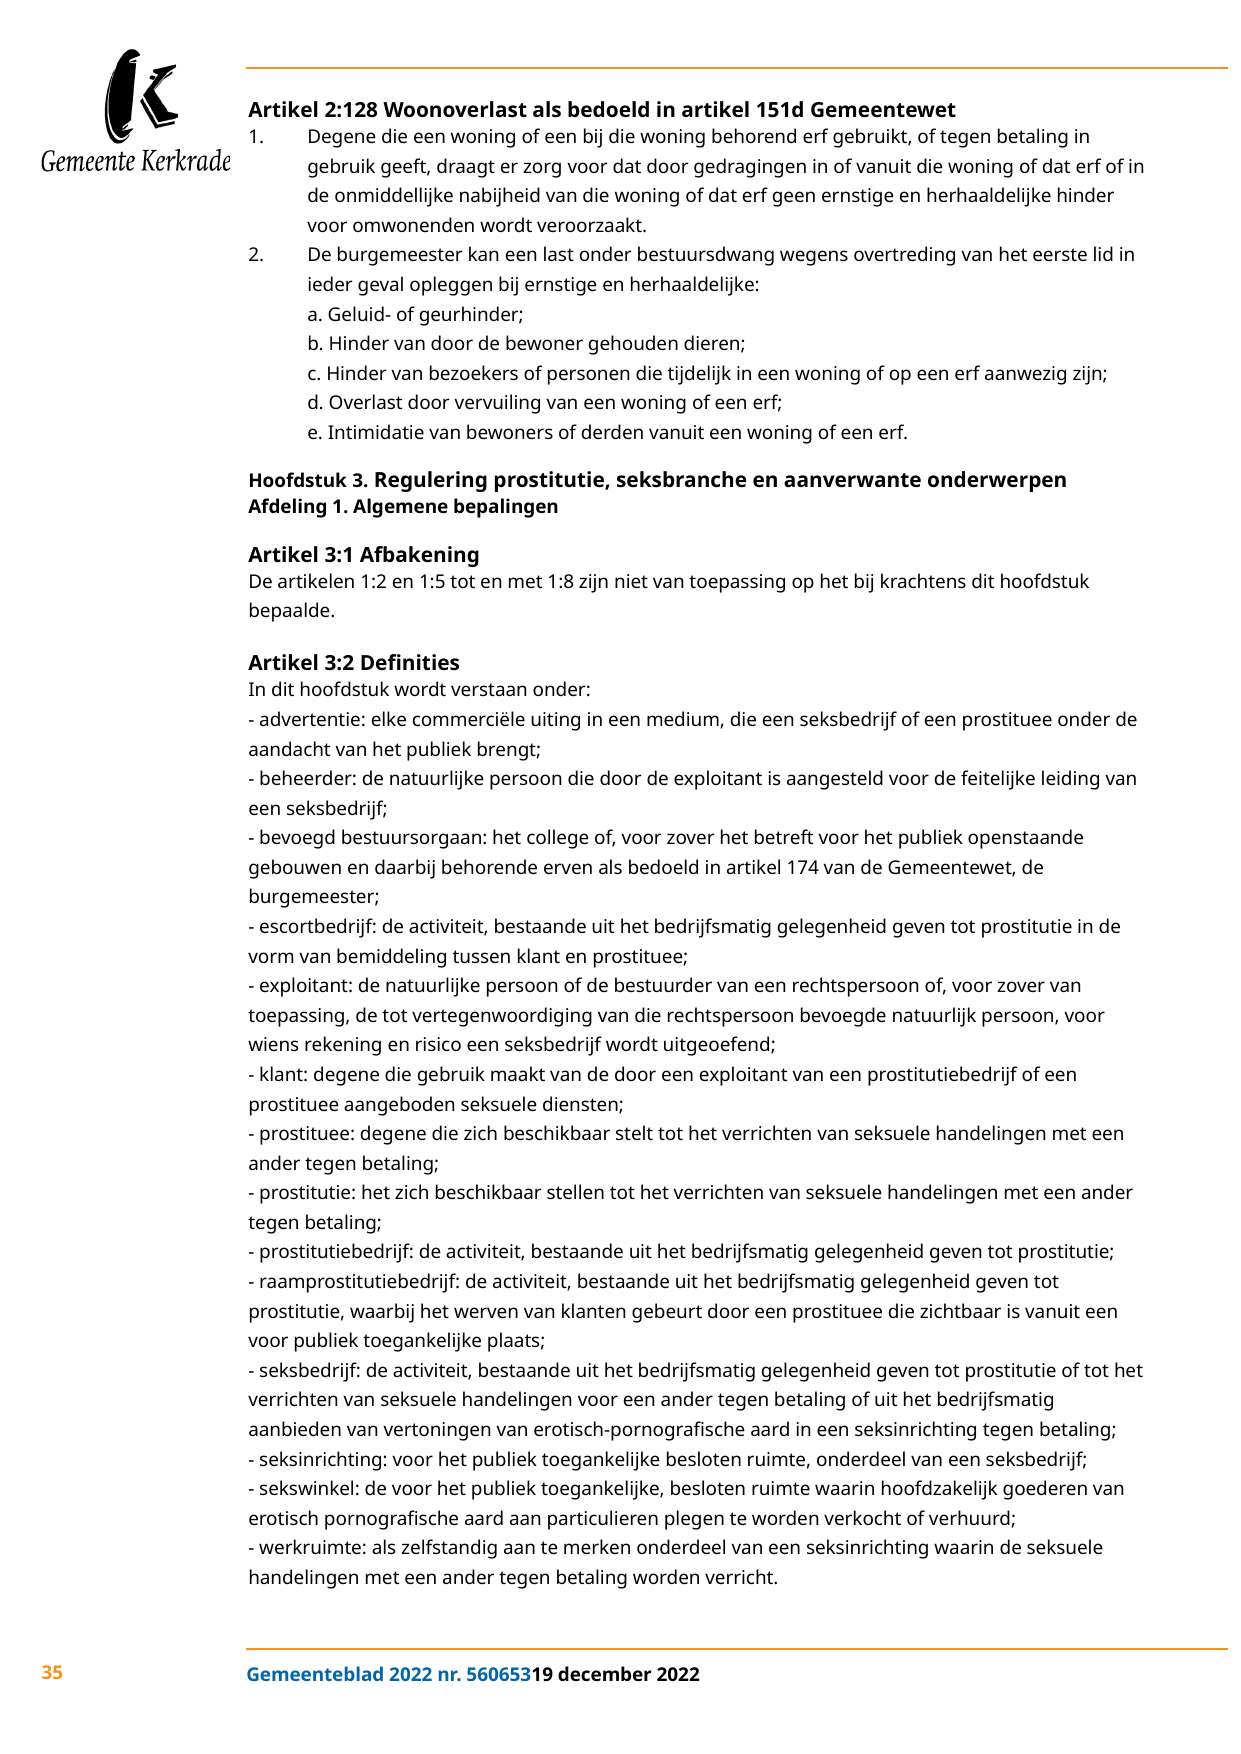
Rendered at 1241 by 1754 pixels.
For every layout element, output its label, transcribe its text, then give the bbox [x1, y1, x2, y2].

list e. Intimidatie van bewoners of derden vanuit een woning of een erf. [248, 419, 1152, 445]
text - seksbedrijf: de activiteit, bestaande uit het bedrijfsmatig gelegenheid geven tot prostitutie of tot het verrichten van seksuele handelingen voor een ander tegen betaling of uit het bedrijfsmatig aanbieden van vertoningen van erotisch-pornografische aard in een seksinrichting tegen betaling; [248, 1357, 1152, 1442]
text Artikel 3:1 Afbakening [248, 540, 1152, 568]
text - advertentie: elke commerciële uiting in een medium, die een seksbedrijf of een prostituee onder de aandacht van het publiek brengt; [248, 706, 1152, 761]
text In dit hoofdstuk wordt verstaan onder: [248, 677, 1152, 702]
text - escortbedrijf: de activiteit, bestaande uit het bedrijfsmatig gelegenheid geven tot prostitutie in de vorm van bemiddeling tussen klant en prostituee; [248, 913, 1152, 968]
picture [41, 47, 231, 172]
text Afdeling 1. Algemene bepalingen [248, 493, 1152, 519]
list Degene die een woning of een bij die woning behorend erf gebruikt, of tegen betaling in gebruik geeft, draagt er zorg voor dat door gedragingen in of vanuit die woning of dat erf of in de onmiddellijke nabijheid van die woning of dat erf geen ernstige en herhaaldelijke hinder voor omwonenden wordt veroorzaakt. [248, 123, 1152, 238]
text - beheerder: de natuurlijke persoon die door de exploitant is aangesteld voor de feitelijke leiding van een seksbedrijf; [248, 765, 1152, 821]
text Hoofdstuk 3. Regulering prostitutie, seksbranche en aanverwante onderwerpen [248, 465, 1152, 493]
list c. Hinder van bezoekers of personen die tijdelijk in een woning of op een erf aanwezig zijn; [248, 360, 1152, 386]
text - werkruimte: als zelfstandig aan te merken onderdeel van een seksinrichting waarin de seksuele handelingen met een ander tegen betaling worden verricht. [248, 1534, 1152, 1590]
text - seksinrichting: voor het publiek toegankelijke besloten ruimte, onderdeel van een seksbedrijf; [248, 1446, 1152, 1471]
text De artikelen 1:2 en 1:5 tot en met 1:8 zijn niet van toepassing op het bij krachtens dit hoofdstuk bepaalde. [248, 568, 1152, 623]
list De burgemeester kan een last onder bestuursdwang wegens overtreding van het eerste lid in ieder geval opleggen bij ernstige en herhaaldelijke: [248, 242, 1152, 297]
text - prostitutiebedrijf: de activiteit, bestaande uit het bedrijfsmatig gelegenheid geven tot prostitutie; [248, 1239, 1152, 1264]
text - exploitant: de natuurlijke persoon of de bestuurder van een rechtspersoon of, voor zover van toepassing, de tot vertegenwoordiging van die rechtspersoon bevoegde natuurlijk persoon, voor wiens rekening en risico een seksbedrijf wordt uitgeoefend; [248, 972, 1152, 1057]
text - klant: degene die gebruik maakt van de door een exploitant van een prostitutiebedrijf of een prostituee aangeboden seksuele diensten; [248, 1061, 1152, 1116]
text Artikel 3:2 Definities [248, 648, 1152, 677]
list b. Hinder van door de bewoner gehouden dieren; [248, 330, 1152, 356]
text - bevoegd bestuursorgaan: het college of, voor zover het betreft voor het publiek openstaande gebouwen en daarbij behorende erven als bedoeld in artikel 174 van de Gemeentewet, de burgemeester; [248, 824, 1152, 909]
list a. Geluid- of geurhinder; [248, 301, 1152, 326]
text - raamprostitutiebedrijf: de activiteit, bestaande uit het bedrijfsmatig gelegenheid geven tot prostitutie, waarbij het werven van klanten gebeurt door een prostituee die zichtbaar is vanuit een voor publiek toegankelijke plaats; [248, 1268, 1152, 1353]
text - sekswinkel: de voor het publiek toegankelijke, besloten ruimte waarin hoofdzakelijk goederen van erotisch pornografische aard aan particulieren plegen te worden verkocht of verhuurd; [248, 1475, 1152, 1531]
text - prostituee: degene die zich beschikbaar stelt tot het verrichten van seksuele handelingen met een ander tegen betaling; [248, 1120, 1152, 1176]
text Artikel 2:128 Woonoverlast als bedoeld in artikel 151d Gemeentewet [248, 95, 1152, 123]
list d. Overlast door vervuiling van een woning of een erf; [248, 389, 1152, 415]
text - prostitutie: het zich beschikbaar stellen tot het verrichten van seksuele handelingen met een ander tegen betaling; [248, 1179, 1152, 1235]
